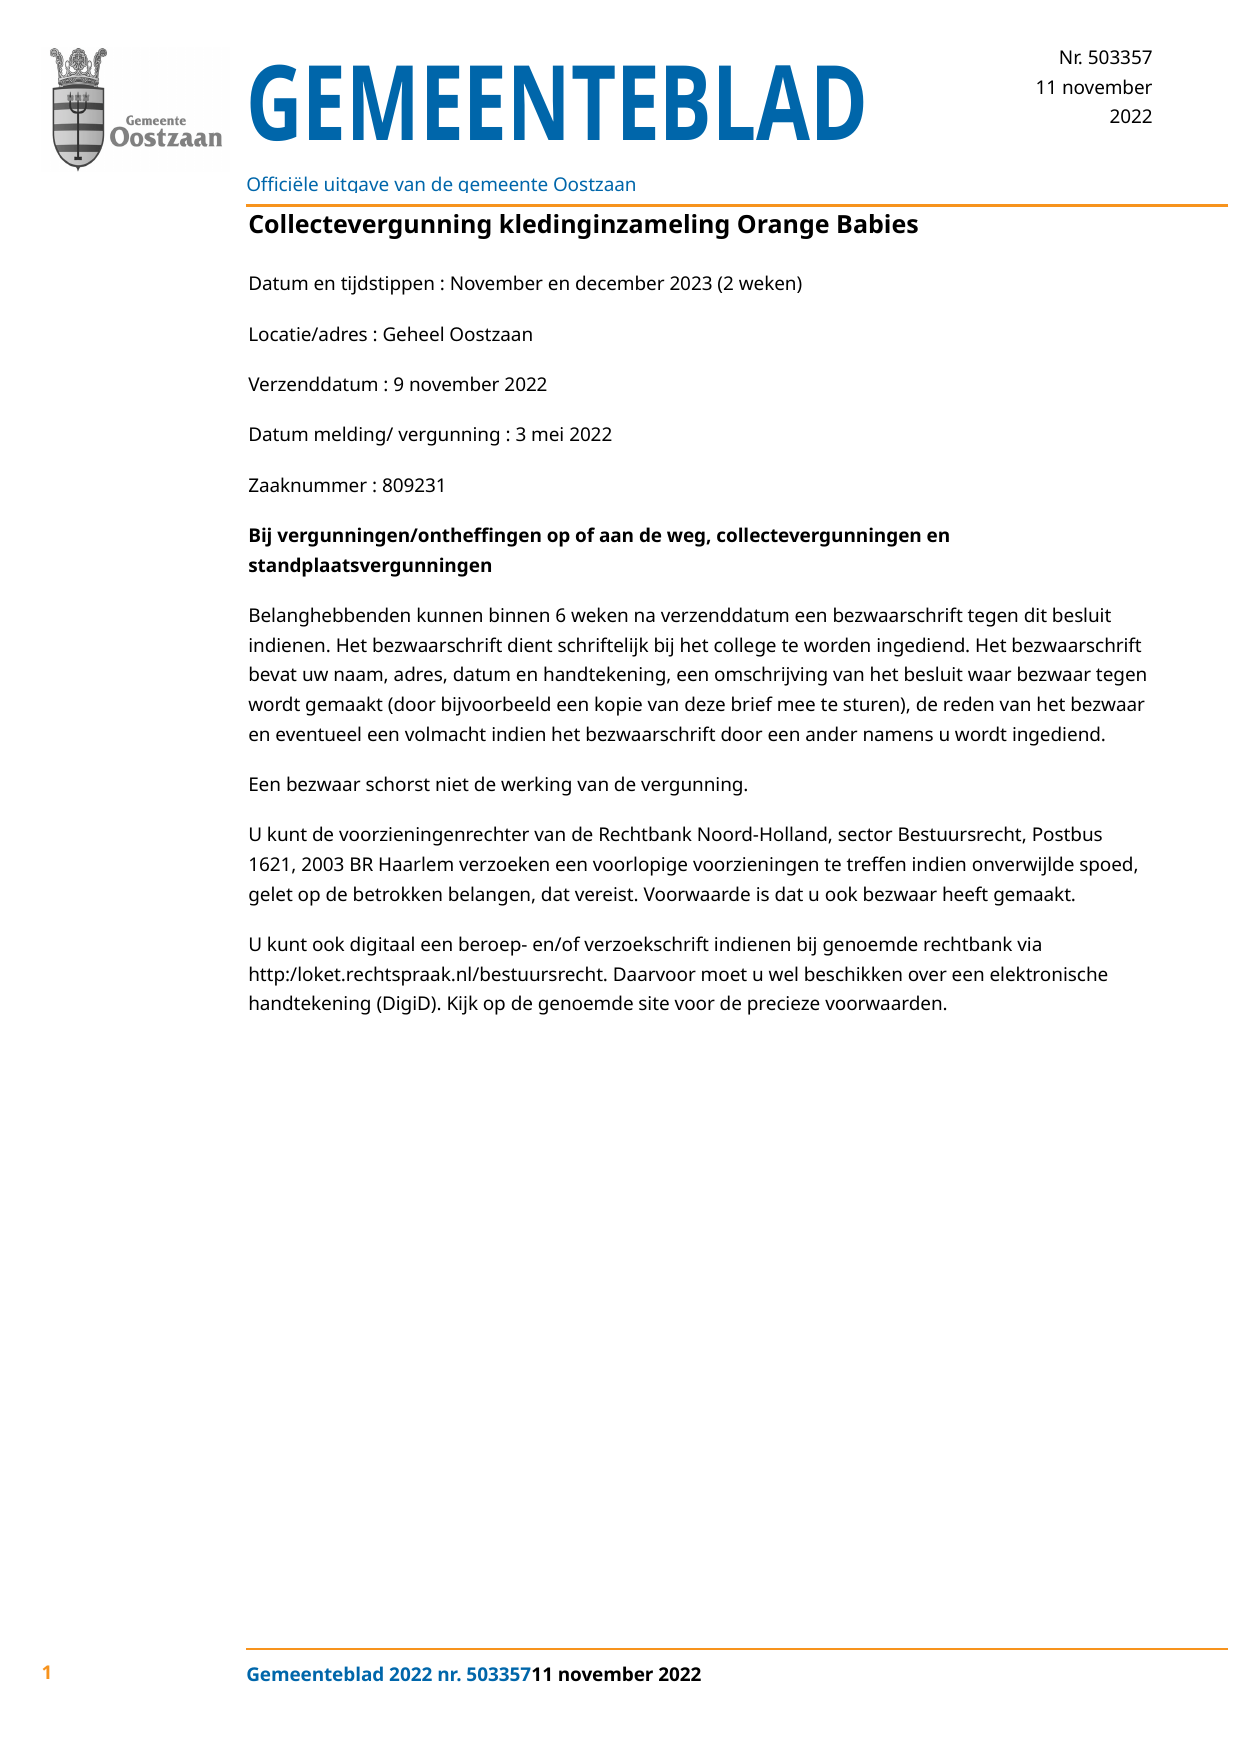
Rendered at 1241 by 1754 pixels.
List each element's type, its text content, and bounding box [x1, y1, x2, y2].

text U kunt de voorzieningenrechter van de Rechtbank Noord-Holland, sector Bestuursrecht, Postbus 1621, 2003 BR Haarlem verzoeken een voorlopige voorzieningen te treffen indien onverwijlde spoed, gelet op de betrokken belangen, dat vereist. Voorwaarde is dat u ook bezwaar heeft gemaakt. [248, 822, 1152, 906]
picture [41, 47, 231, 172]
text Locatie/adres : Geheel Oostzaan [248, 321, 1152, 346]
text U kunt ook digitaal een beroep- en/of verzoekschrift indienen bij genoemde rechtbank via http:/loket.rechtspraak.nl/bestuursrecht. Daarvoor moet u wel beschikken over een elektronische handtekening (DigiD). Kijk op de genoemde site voor de precieze voorwaarden. [248, 931, 1152, 1016]
text Verzenddatum : 9 november 2022 [248, 371, 1152, 397]
text Datum en tijdstippen : November en december 2023 (2 weken) [248, 270, 1152, 296]
text Bij vergunningen/ontheffingen op of aan de weg, collectevergunningen en standplaatsvergunningen [248, 522, 1152, 578]
text Collectevergunning kledinginzameling Orange Babies [248, 207, 1152, 241]
text Zaaknummer : 809231 [248, 472, 1152, 498]
text Belanghebbenden kunnen binnen 6 weken na verzenddatum een bezwaarschrift tegen dit besluit indienen. Het bezwaarschrift dient schriftelijk bij het college te worden ingediend. Het bezwaarschrift bevat uw naam, adres, datum en handtekening, een omschrijving van het besluit waar bezwaar tegen wordt gemaakt (door bijvoorbeeld een kopie van deze brief mee te sturen), de reden van het bezwaar en eventueel een volmacht indien het bezwaarschrift door een ander namens u wordt ingediend. [248, 602, 1152, 746]
text Een bezwaar schorst niet de werking van de vergunning. [248, 771, 1152, 797]
text Datum melding/ vergunning : 3 mei 2022 [248, 422, 1152, 447]
